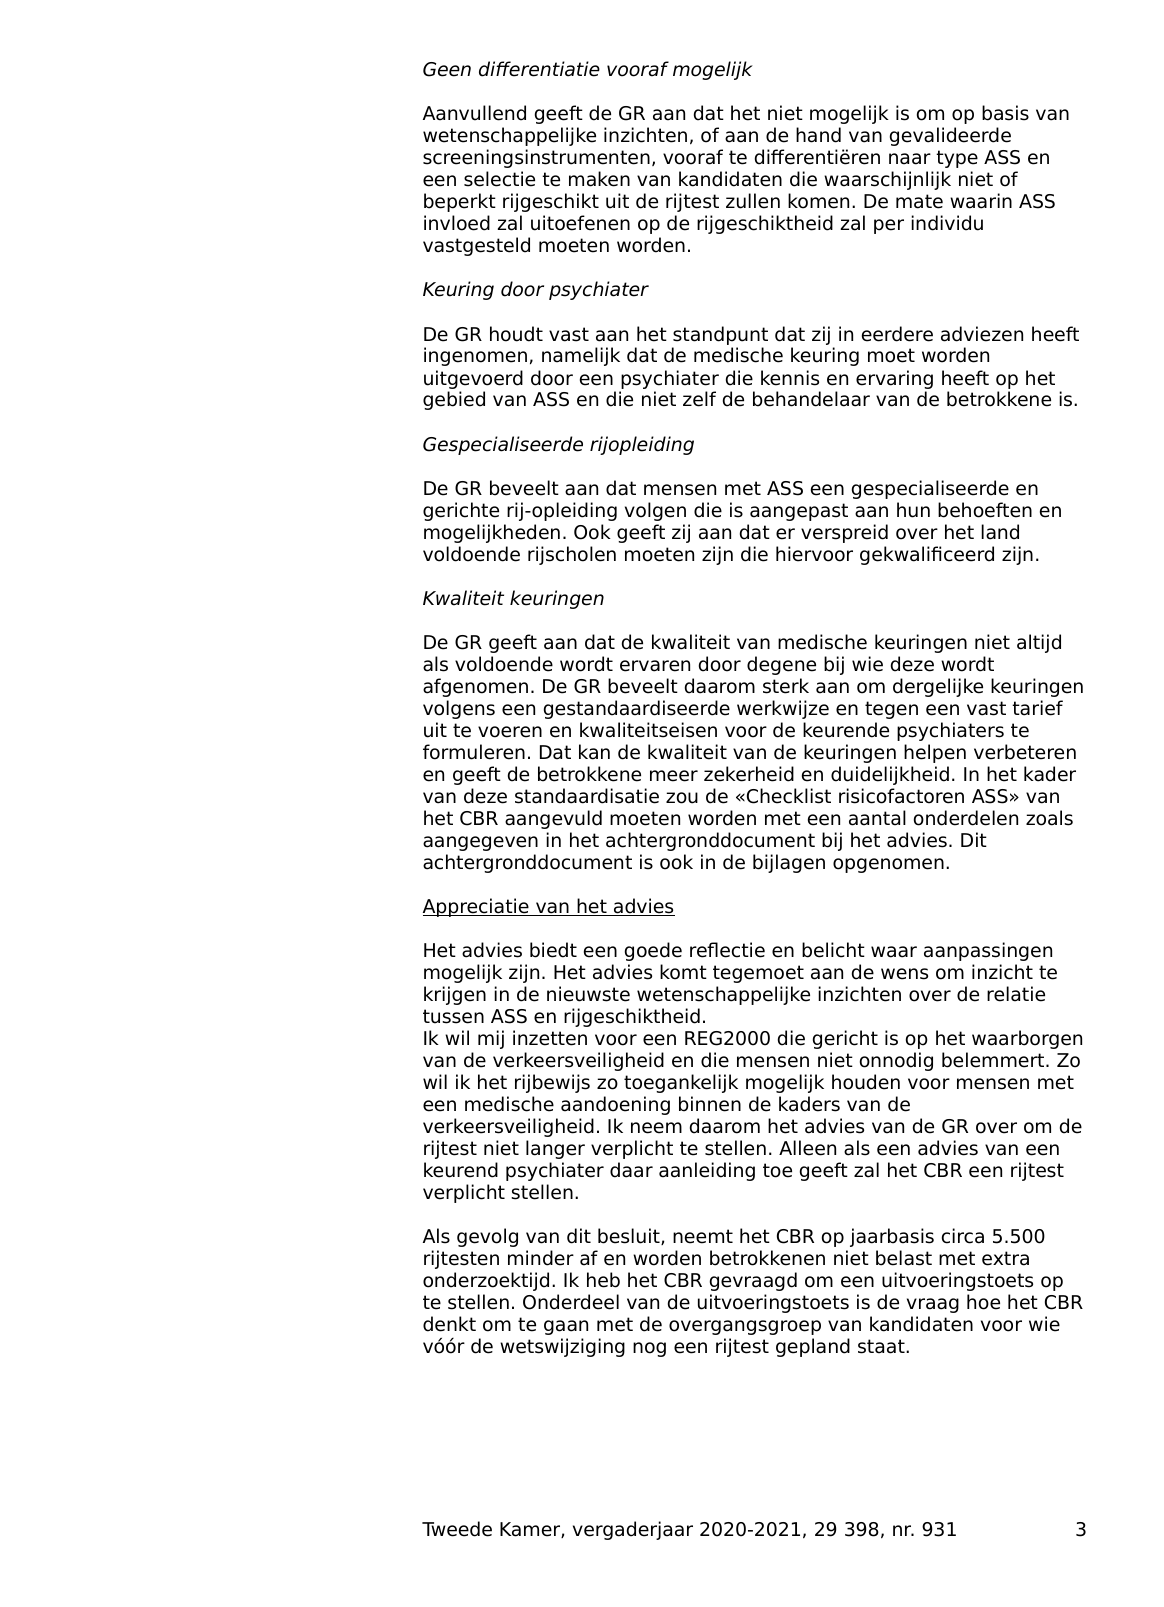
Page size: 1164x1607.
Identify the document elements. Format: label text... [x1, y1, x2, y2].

text De GR beveelt aan dat mensen met ASS een gespecialiseerde en gerichte rij-opleiding volgen die is aangepast aan hun behoeften en mogelijkheden. Ook geeft zij aan dat er verspreid over het land voldoende rijscholen moeten zijn die hiervoor gekwalificeerd zijn. [422, 478, 1087, 566]
subtitle Gespecialiseerde rijopleiding [422, 433, 1087, 456]
subtitle Appreciatie van het advies [422, 896, 1087, 918]
text De GR geeft aan dat de kwaliteit van medische keuringen niet altijd als voldoende wordt ervaren door degene bij wie deze wordt afgenomen. De GR beveelt daarom sterk aan om dergelijke keuringen volgens een gestandaardiseerde werkwijze en tegen een vast tarief uit te voeren en kwaliteitseisen voor de keurende psychiaters te formuleren. Dat kan de kwaliteit van de keuringen helpen verbeteren en geeft de betrokkene meer zekerheid en duidelijkheid. In het kader van deze standaardisatie zou de «Checklist risicofactoren ASS» van het CBR aangevuld moeten worden met een aantal onderdelen zoals aangegeven in het achtergronddocument bij het advies. Dit achtergronddocument is ook in de bijlagen opgenomen. [422, 632, 1087, 874]
text Als gevolg van dit besluit, neemt het CBR op jaarbasis circa 5.500 rijtesten minder af en worden betrokkenen niet belast met extra onderzoektijd. Ik heb het CBR gevraagd om een uitvoeringstoets op te stellen. Onderdeel van de uitvoeringstoets is de vraag hoe het CBR denkt om te gaan met de overgangsgroep van kandidaten voor wie vóór de wetswijziging nog een rijtest gepland staat. [422, 1226, 1087, 1358]
text Het advies biedt een goede reflectie en belicht waar aanpassingen mogelijk zijn. Het advies komt tegemoet aan de wens om inzicht te krijgen in de nieuwste wetenschappelijke inzichten over de relatie tussen ASS en rijgeschiktheid. [422, 940, 1087, 1028]
text Ik wil mij inzetten voor een REG2000 die gericht is op het waarborgen van de verkeersveiligheid en die mensen niet onnodig belemmert. Zo wil ik het rijbewijs zo toegankelijk mogelijk houden voor mensen met een medische aandoening binnen de kaders van de verkeersveiligheid. Ik neem daarom het advies van de GR over om de rijtest niet langer verplicht te stellen. Alleen als een advies van een keurend psychiater daar aanleiding toe geeft zal het CBR een rijtest verplicht stellen. [422, 1028, 1087, 1204]
subtitle Keuring door psychiater [422, 279, 1087, 301]
text Aanvullend geeft de GR aan dat het niet mogelijk is om op basis van wetenschappelijke inzichten, of aan de hand van gevalideerde screeningsinstrumenten, vooraf te differentiëren naar type ASS en een selectie te maken van kandidaten die waarschijnlijk niet of beperkt rijgeschikt uit de rijtest zullen komen. De mate waarin ASS invloed zal uitoefenen op de rijgeschiktheid zal per individu vastgesteld moeten worden. [422, 103, 1087, 257]
subtitle Kwaliteit keuringen [422, 588, 1087, 610]
subtitle Geen differentiatie vooraf mogelijk [422, 59, 1087, 81]
text De GR houdt vast aan het standpunt dat zij in eerdere adviezen heeft ingenomen, namelijk dat de medische keuring moet worden uitgevoerd door een psychiater die kennis en ervaring heeft op het gebied van ASS en die niet zelf de behandelaar van de betrokkene is. [422, 323, 1087, 411]
